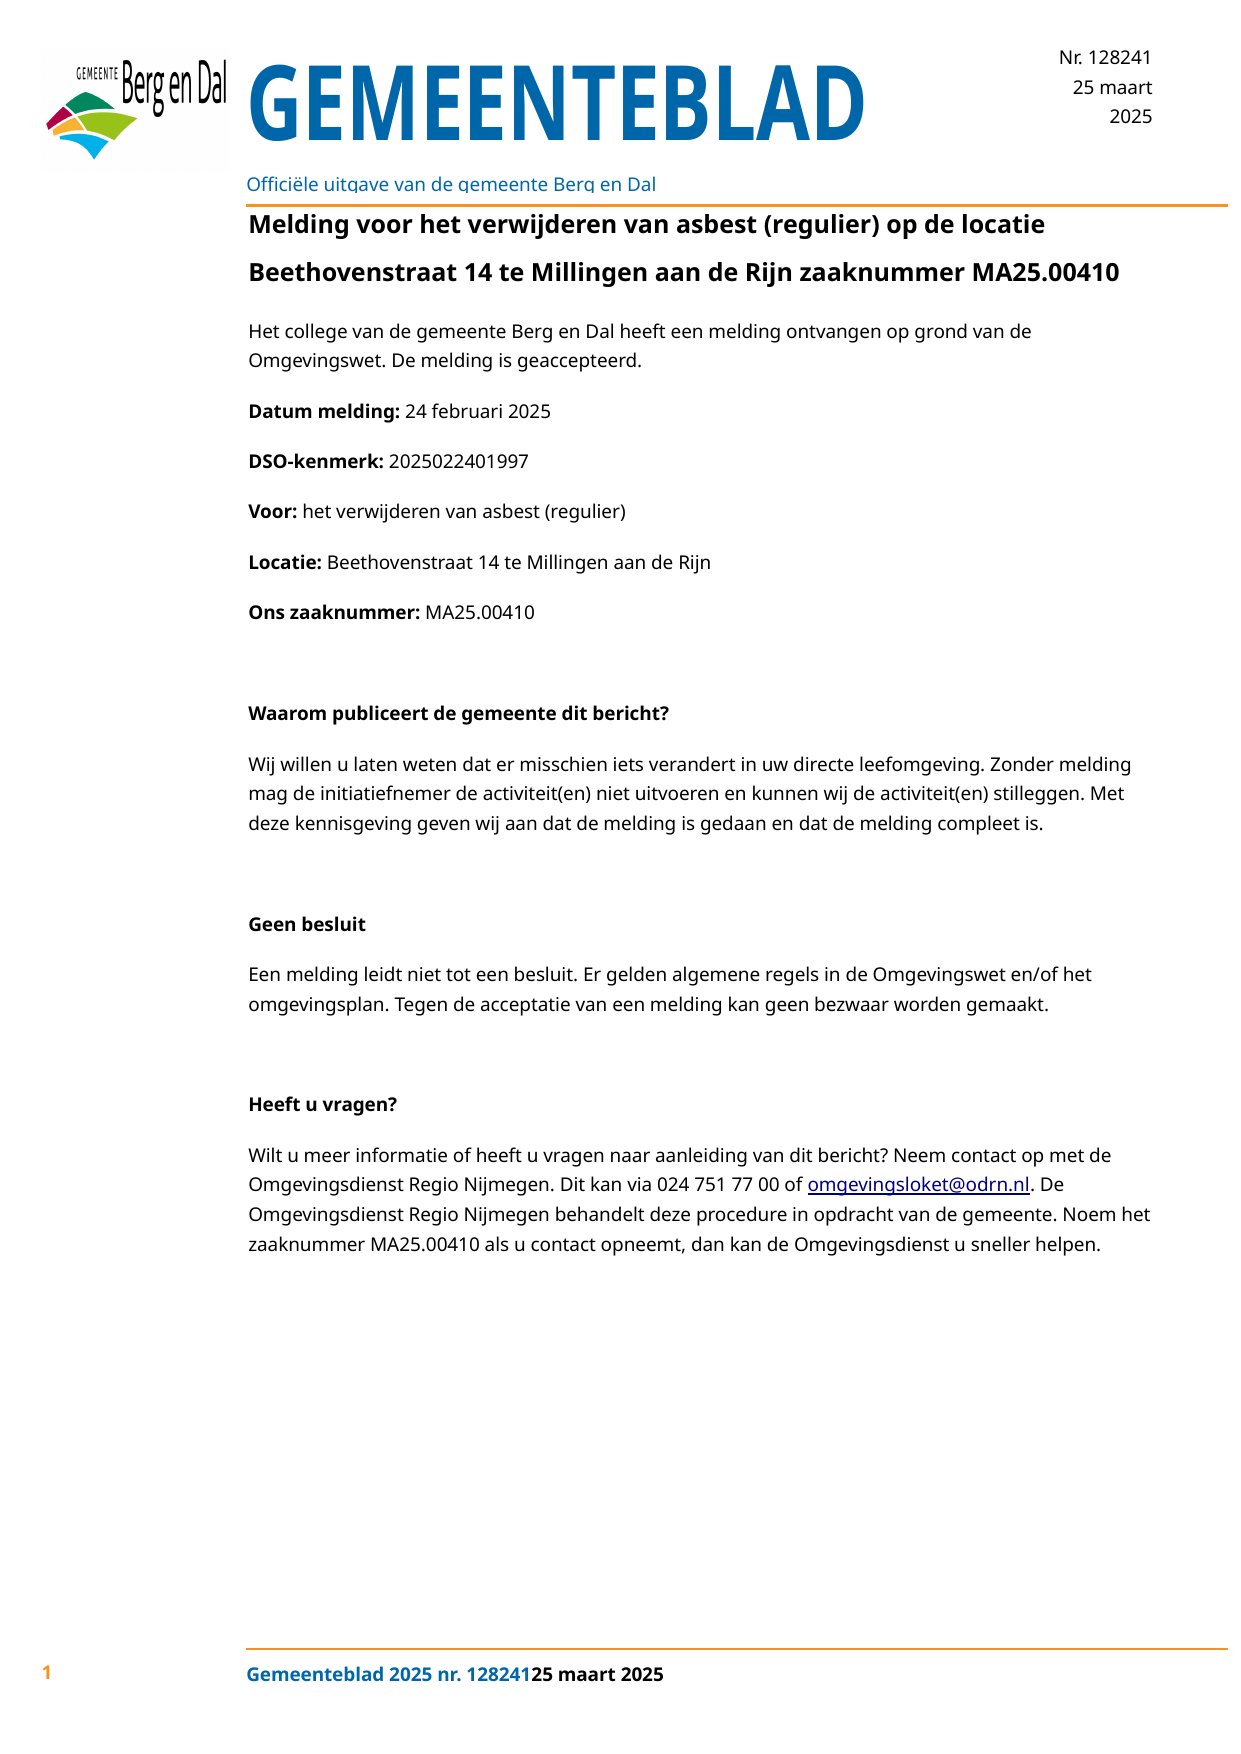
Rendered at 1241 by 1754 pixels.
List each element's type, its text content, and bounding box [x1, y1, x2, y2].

picture [41, 47, 231, 172]
text Het college van de gemeente Berg en Dal heeft een melding ontvangen op grond van de Omgevingswet. De melding is geaccepteerd. [248, 318, 1152, 373]
text Een melding leidt niet tot een besluit. Er gelden algemene regels in de Omgevingswet en/of het omgevingsplan. Tegen de acceptatie van een melding kan geen bezwaar worden gemaakt. [248, 961, 1152, 1017]
text Wij willen u laten weten dat er misschien iets verandert in uw directe leefomgeving. Zonder melding mag de initiatiefnemer de activiteit(en) niet uitvoeren en kunnen wij de activiteit(en) stilleggen. Met deze kennisgeving geven wij aan dat de melding is gedaan en dat de melding compleet is. [248, 751, 1152, 836]
text Datum melding: 24 februari 2025 [248, 398, 1152, 424]
text Voor: het verwijderen van asbest (regulier) [248, 499, 1152, 524]
text Geen besluit [248, 911, 1152, 937]
text Waarom publiceert de gemeente dit bericht? [248, 700, 1152, 726]
text DSO-kenmerk: 2025022401997 [248, 448, 1152, 474]
text Wilt u meer informatie of heeft u vragen naar aanleiding van dit bericht? Neem contact op met de Omgevingsdienst Regio Nijmegen. Dit kan via 024 751 77 00 of omgevingsloket@odrn.nl. De Omgevingsdienst Regio Nijmegen behandelt deze procedure in opdracht van de gemeente. Noem het zaaknummer MA25.00410 als u contact opneemt, dan kan de Omgevingsdienst u sneller helpen. [248, 1142, 1152, 1257]
text Melding voor het verwijderen van asbest (regulier) op de locatie Beethovenstraat 14 te Millingen aan de Rijn zaaknummer MA25.00410 [248, 207, 1152, 288]
text Heeft u vragen? [248, 1092, 1152, 1117]
text Locatie: Beethovenstraat 14 te Millingen aan de Rijn [248, 549, 1152, 575]
text Ons zaaknummer: MA25.00410 [248, 599, 1152, 625]
